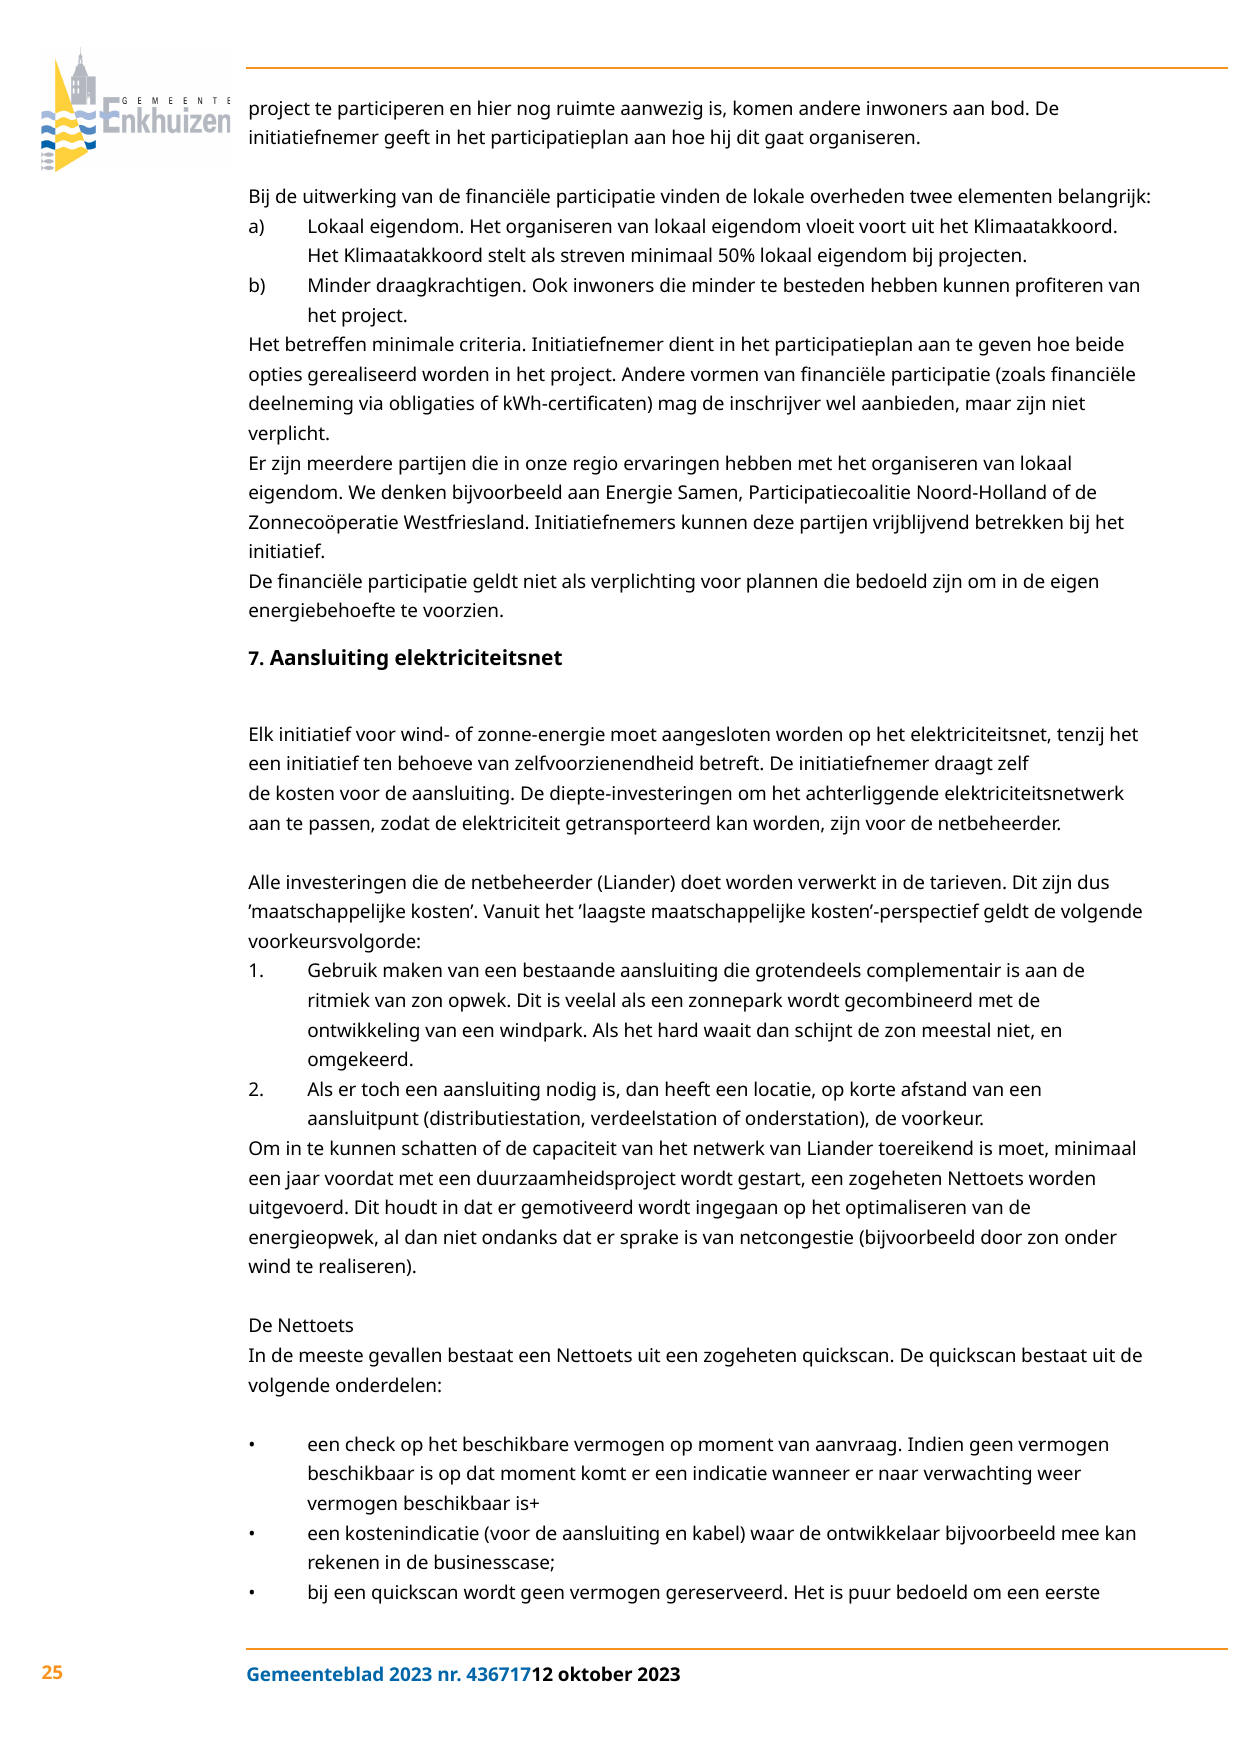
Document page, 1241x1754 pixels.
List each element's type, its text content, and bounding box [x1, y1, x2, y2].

list bij een quickscan wordt geen vermogen gereserveerd. Het is puur bedoeld om een eerste [248, 1579, 1152, 1605]
picture [41, 47, 231, 172]
text De financiële participatie geldt niet als verplichting voor plannen die bedoeld zijn om in de eigen energiebehoefte te voorzien. [248, 568, 1152, 623]
text project te participeren en hier nog ruimte aanwezig is, komen andere inwoners aan bod. De initiatiefnemer geeft in het participatieplan aan hoe hij dit gaat organiseren. [248, 95, 1152, 150]
text Bij de uitwerking van de financiële participatie vinden de lokale overheden twee elementen belangrijk: [248, 183, 1152, 209]
text de kosten voor de aansluiting. De diepte-investeringen om het achterliggende elektriciteitsnetwerk aan te passen, zodat de elektriciteit getransporteerd kan worden, zijn voor de netbeheerder. [248, 780, 1152, 836]
text Om in te kunnen schatten of de capaciteit van het netwerk van Liander toereikend is moet, minimaal een jaar voordat met een duurzaamheidsproject wordt gestart, een zogeheten Nettoets worden uitgevoerd. Dit houdt in dat er gemotiveerd wordt ingegaan op het optimaliseren van de energieopwek, al dan niet ondanks dat er sprake is van netcongestie (bijvoorbeeld door zon onder wind te realiseren). [248, 1135, 1152, 1279]
list Als er toch een aansluiting nodig is, dan heeft een locatie, op korte afstand van een aansluitpunt (distributiestation, verdeelstation of onderstation), de voorkeur. [248, 1076, 1152, 1131]
text Alle investeringen die de netbeheerder (Liander) doet worden verwerkt in de tarieven. Dit zijn dus ’maatschappelijke kosten’. Vanuit het ’laagste maatschappelijke kosten’-perspectief geldt de volgende voorkeursvolgorde: [248, 869, 1152, 954]
list een check op het beschikbare vermogen op moment van aanvraag. Indien geen vermogen beschikbaar is op dat moment komt er een indicatie wanneer er naar verwachting weer vermogen beschikbaar is+ [248, 1431, 1152, 1516]
text In de meeste gevallen bestaat een Nettoets uit een zogeheten quickscan. De quickscan bestaat uit de volgende onderdelen: [248, 1342, 1152, 1398]
list Minder draagkrachtigen. Ook inwoners die minder te besteden hebben kunnen profiteren van het project. [248, 272, 1152, 328]
text Elk initiatief voor wind- of zonne-energie moet aangesloten worden op het elektriciteitsnet, tenzij het een initiatief ten behoeve van zelfvoorzienendheid betreft. De initiatiefnemer draagt zelf [248, 721, 1152, 776]
text Er zijn meerdere partijen die in onze regio ervaringen hebben met het organiseren van lokaal eigendom. We denken bijvoorbeeld aan Energie Samen, Participatiecoalitie Noord-Holland of de Zonnecoöperatie Westfriesland. Initiatiefnemers kunnen deze partijen vrijblijvend betrekken bij het initiatief. [248, 450, 1152, 564]
text De Nettoets [248, 1313, 1152, 1338]
list Gebruik maken van een bestaande aansluiting die grotendeels complementair is aan de ritmiek van zon opwek. Dit is veelal als een zonnepark wordt gecombineerd met de ontwikkeling van een windpark. Als het hard waait dan schijnt de zon meestal niet, en omgekeerd. [248, 958, 1152, 1072]
list een kostenindicatie (voor de aansluiting en kabel) waar de ontwikkelaar bijvoorbeeld mee kan rekenen in de businesscase; [248, 1520, 1152, 1575]
text 7. Aansluiting elektriciteitsnet [248, 643, 1152, 672]
list Lokaal eigendom. Het organiseren van lokaal eigendom vloeit voort uit het Klimaatakkoord. Het Klimaatakkoord stelt als streven minimaal 50% lokaal eigendom bij projecten. [248, 213, 1152, 268]
text Het betreffen minimale criteria. Initiatiefnemer dient in het participatieplan aan te geven hoe beide opties gerealiseerd worden in het project. Andere vormen van financiële participatie (zoals financiële deelneming via obligaties of kWh-certificaten) mag de inschrijver wel aanbieden, maar zijn niet verplicht. [248, 331, 1152, 446]
